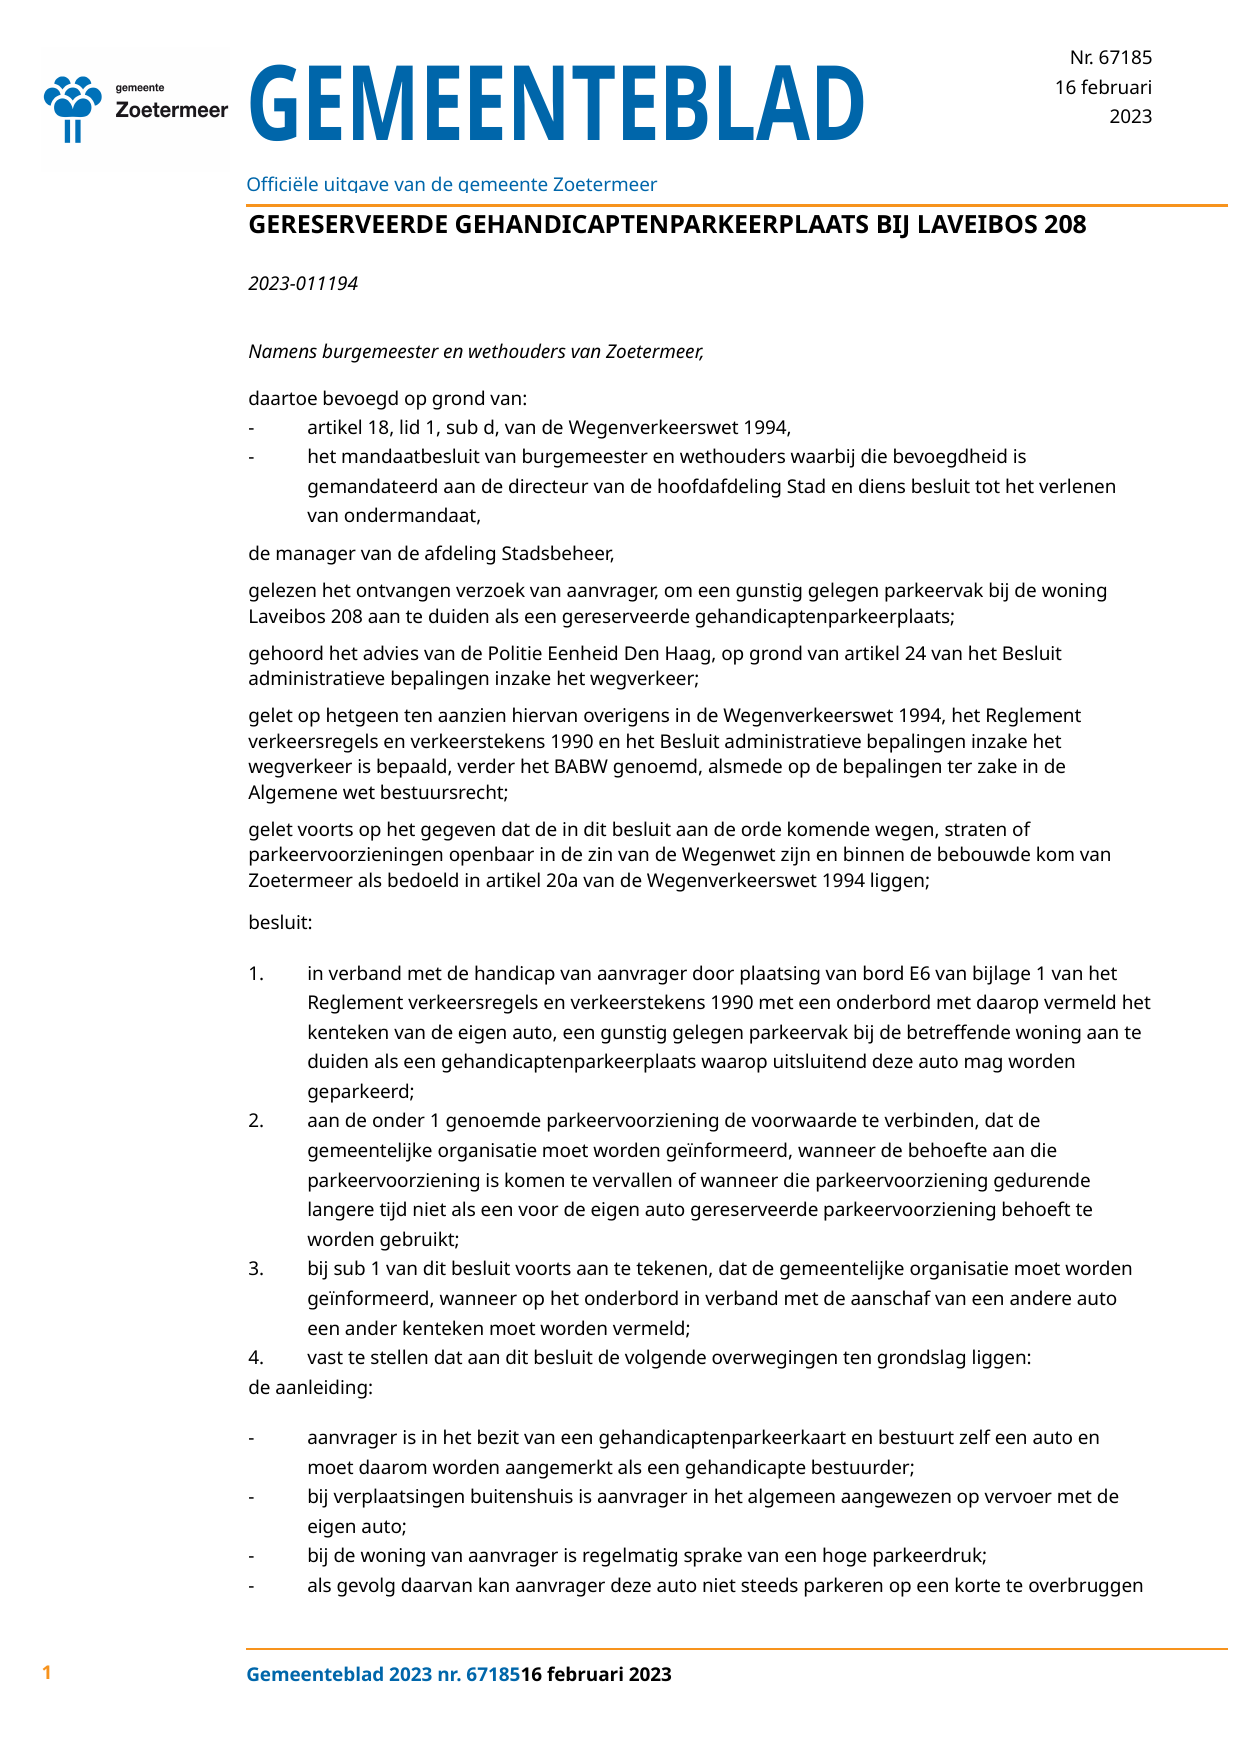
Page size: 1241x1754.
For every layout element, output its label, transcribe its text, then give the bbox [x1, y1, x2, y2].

text 2023-011194 [248, 270, 1152, 296]
list als gevolg daarvan kan aanvrager deze auto niet steeds parkeren op een korte te overbruggen [248, 1572, 1152, 1598]
text Namens burgemeester en wethouders van Zoetermeer, [248, 338, 1152, 364]
text gelet op hetgeen ten aanzien hiervan overigens in de Wegenverkeerswet 1994, het Reglement verkeersregels en verkeerstekens 1990 en het Besluit administratieve bepalingen inzake het wegverkeer is bepaald, verder het BABW genoemd, alsmede op de bepalingen ter zake in de Algemene wet bestuursrecht; [248, 702, 1152, 805]
list artikel 18, lid 1, sub d, van de Wegenverkeerswet 1994, [248, 414, 1152, 440]
list vast te stellen dat aan dit besluit de volgende overwegingen ten grondslag liggen: [248, 1344, 1152, 1370]
text gelet voorts op het gegeven dat de in dit besluit aan de orde komende wegen, straten of parkeervoorzieningen openbaar in de zin van de Wegenwet zijn en binnen de bebouwde kom van Zoetermeer als bedoeld in artikel 20a van de Wegenverkeerswet 1994 liggen; [248, 816, 1152, 893]
text gelezen het ontvangen verzoek van aanvrager, om een gunstig gelegen parkeervak bij de woning Laveibos 208 aan te duiden als een gereserveerde gehandicaptenparkeerplaats; [248, 577, 1152, 629]
picture [41, 47, 231, 172]
list aanvrager is in het bezit van een gehandicaptenparkeerkaart en bestuurt zelf een auto en moet daarom worden aangemerkt als een gehandicapte bestuurder; [248, 1424, 1152, 1480]
list bij verplaatsingen buitenshuis is aanvrager in het algemeen aangewezen op vervoer met de eigen auto; [248, 1483, 1152, 1539]
text de manager van de afdeling Stadsbeheer, [248, 541, 1152, 566]
text besluit: [248, 909, 1152, 935]
text daartoe bevoegd op grond van: [248, 386, 1152, 411]
text de aanleiding: [248, 1374, 1152, 1400]
text GERESERVEERDE GEHANDICAPTENPARKEERPLAATS BIJ LAVEIBOS 208 [248, 207, 1152, 241]
list bij de woning van aanvrager is regelmatig sprake van een hoge parkeerdruk; [248, 1543, 1152, 1568]
text gehoord het advies van de Politie Eenheid Den Haag, op grond van artikel 24 van het Besluit administratieve bepalingen inzake het wegverkeer; [248, 640, 1152, 691]
list bij sub 1 van dit besluit voorts aan te tekenen, dat de gemeentelijke organisatie moet worden geïnformeerd, wanneer op het onderbord in verband met de aanschaf van een andere auto een ander kenteken moet worden vermeld; [248, 1256, 1152, 1341]
list het mandaatbesluit van burgemeester en wethouders waarbij die bevoegdheid is gemandateerd aan de directeur van de hoofdafdeling Stad en diens besluit tot het verlenen van ondermandaat, [248, 443, 1152, 528]
list in verband met de handicap van aanvrager door plaatsing van bord E6 van bijlage 1 van het Reglement verkeersregels en verkeerstekens 1990 met een onderbord met daarop vermeld het kenteken van de eigen auto, een gunstig gelegen parkeervak bij de betreffende woning aan te duiden als een gehandicaptenparkeerplaats waarop uitsluitend deze auto mag worden geparkeerd; [248, 960, 1152, 1104]
list aan de onder 1 genoemde parkeervoorziening de voorwaarde te verbinden, dat de gemeentelijke organisatie moet worden geïnformeerd, wanneer de behoefte aan die parkeervoorziening is komen te vervallen of wanneer die parkeervoorziening gedurende langere tijd niet als een voor de eigen auto gereserveerde parkeervoorziening behoeft te worden gebruikt; [248, 1108, 1152, 1252]
